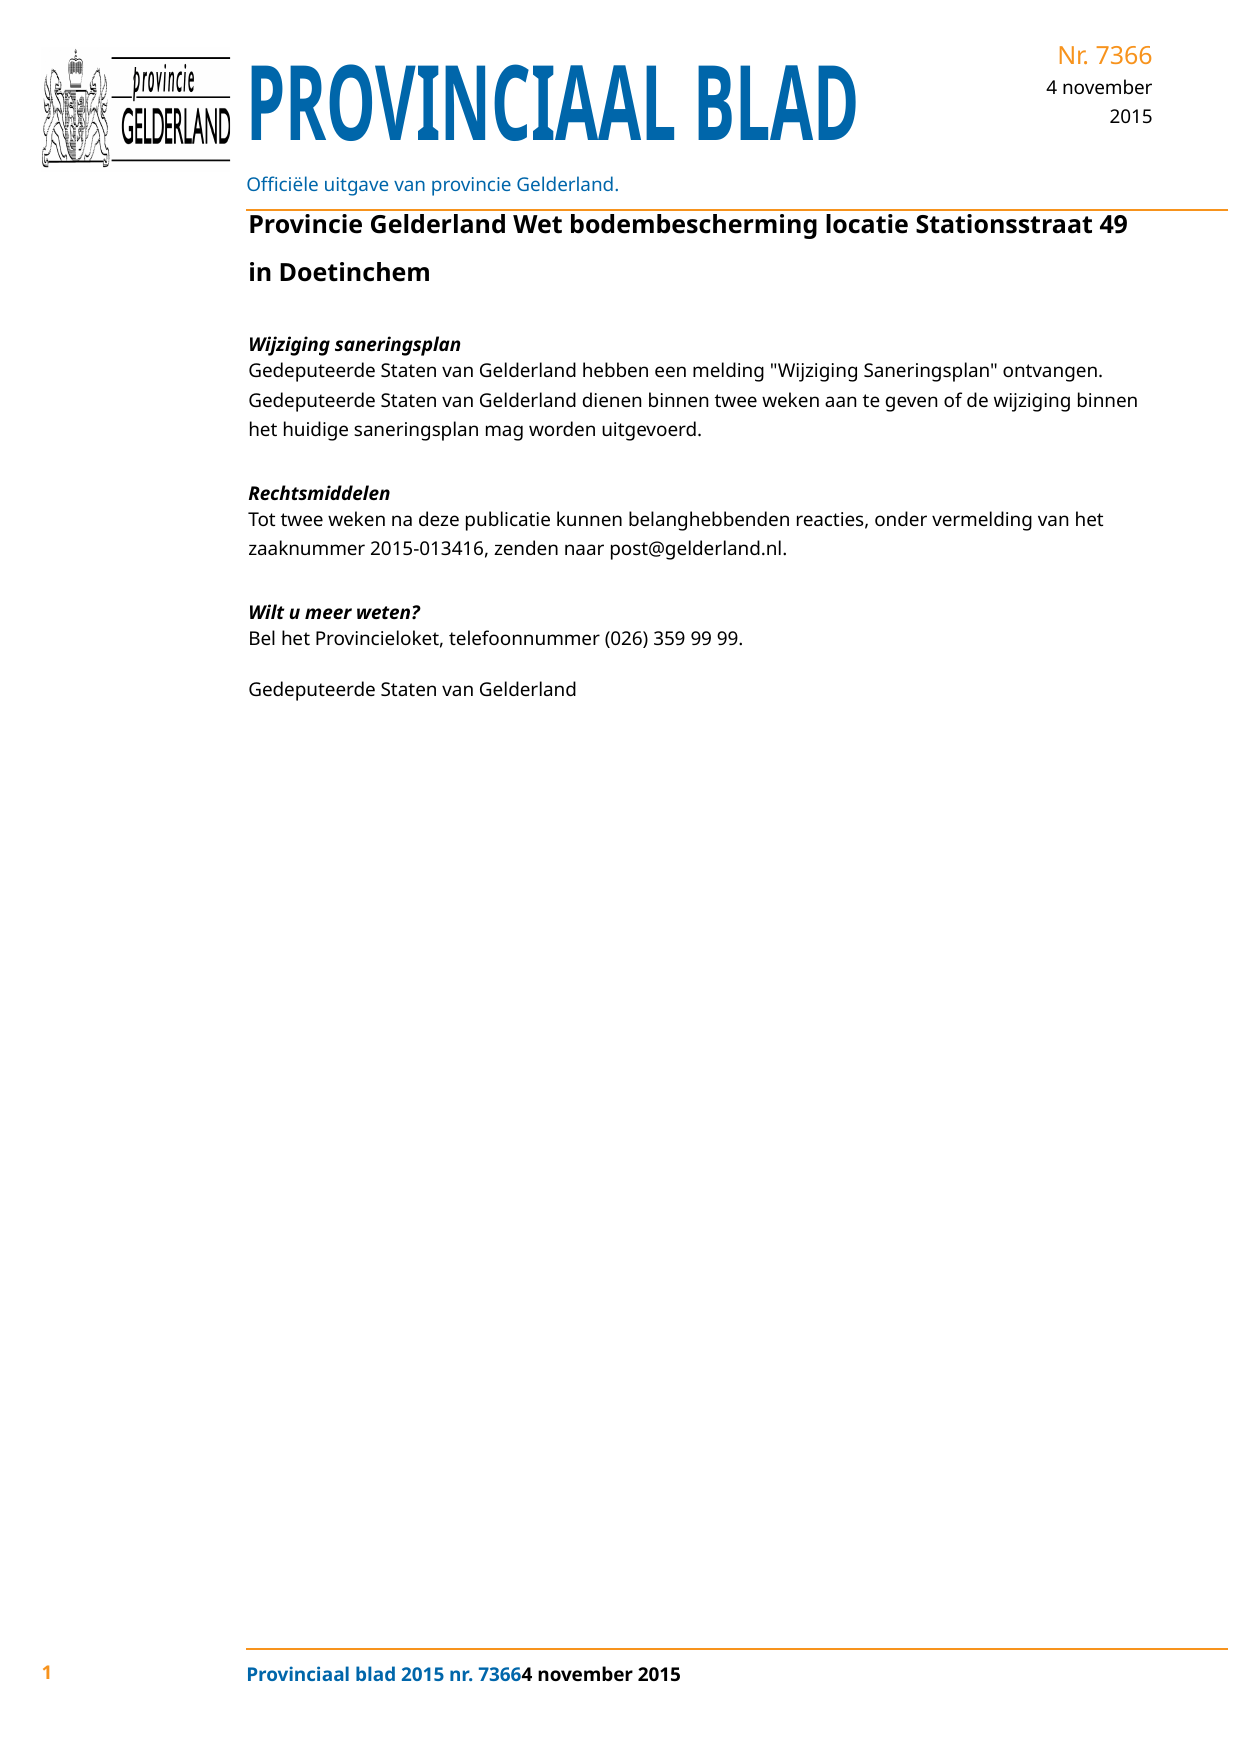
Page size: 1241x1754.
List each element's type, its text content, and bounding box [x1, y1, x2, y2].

text Wilt u meer weten? [248, 599, 1152, 625]
text Gedeputeerde Staten van Gelderland [248, 676, 1152, 701]
text Rechtsmiddelen [248, 480, 1152, 506]
text Wijziging saneringsplan [248, 331, 1152, 357]
picture [41, 47, 231, 172]
text Bel het Provincieloket, telefoonnummer (026) 359 99 99. [248, 625, 1152, 651]
text Tot twee weken na deze publicatie kunnen belanghebbenden reacties, onder vermelding van het zaaknummer 2015-013416, zenden naar post@gelderland.nl. [248, 506, 1152, 561]
text Provincie Gelderland Wet bodembescherming locatie Stationsstraat 49 in Doetinchem [248, 211, 1152, 288]
text Gedeputeerde Staten van Gelderland hebben een melding "Wijziging Saneringsplan" ontvangen. Gedeputeerde Staten van Gelderland dienen binnen twee weken aan te geven of de wijziging binnen het huidige saneringsplan mag worden uitgevoerd. [248, 357, 1152, 442]
